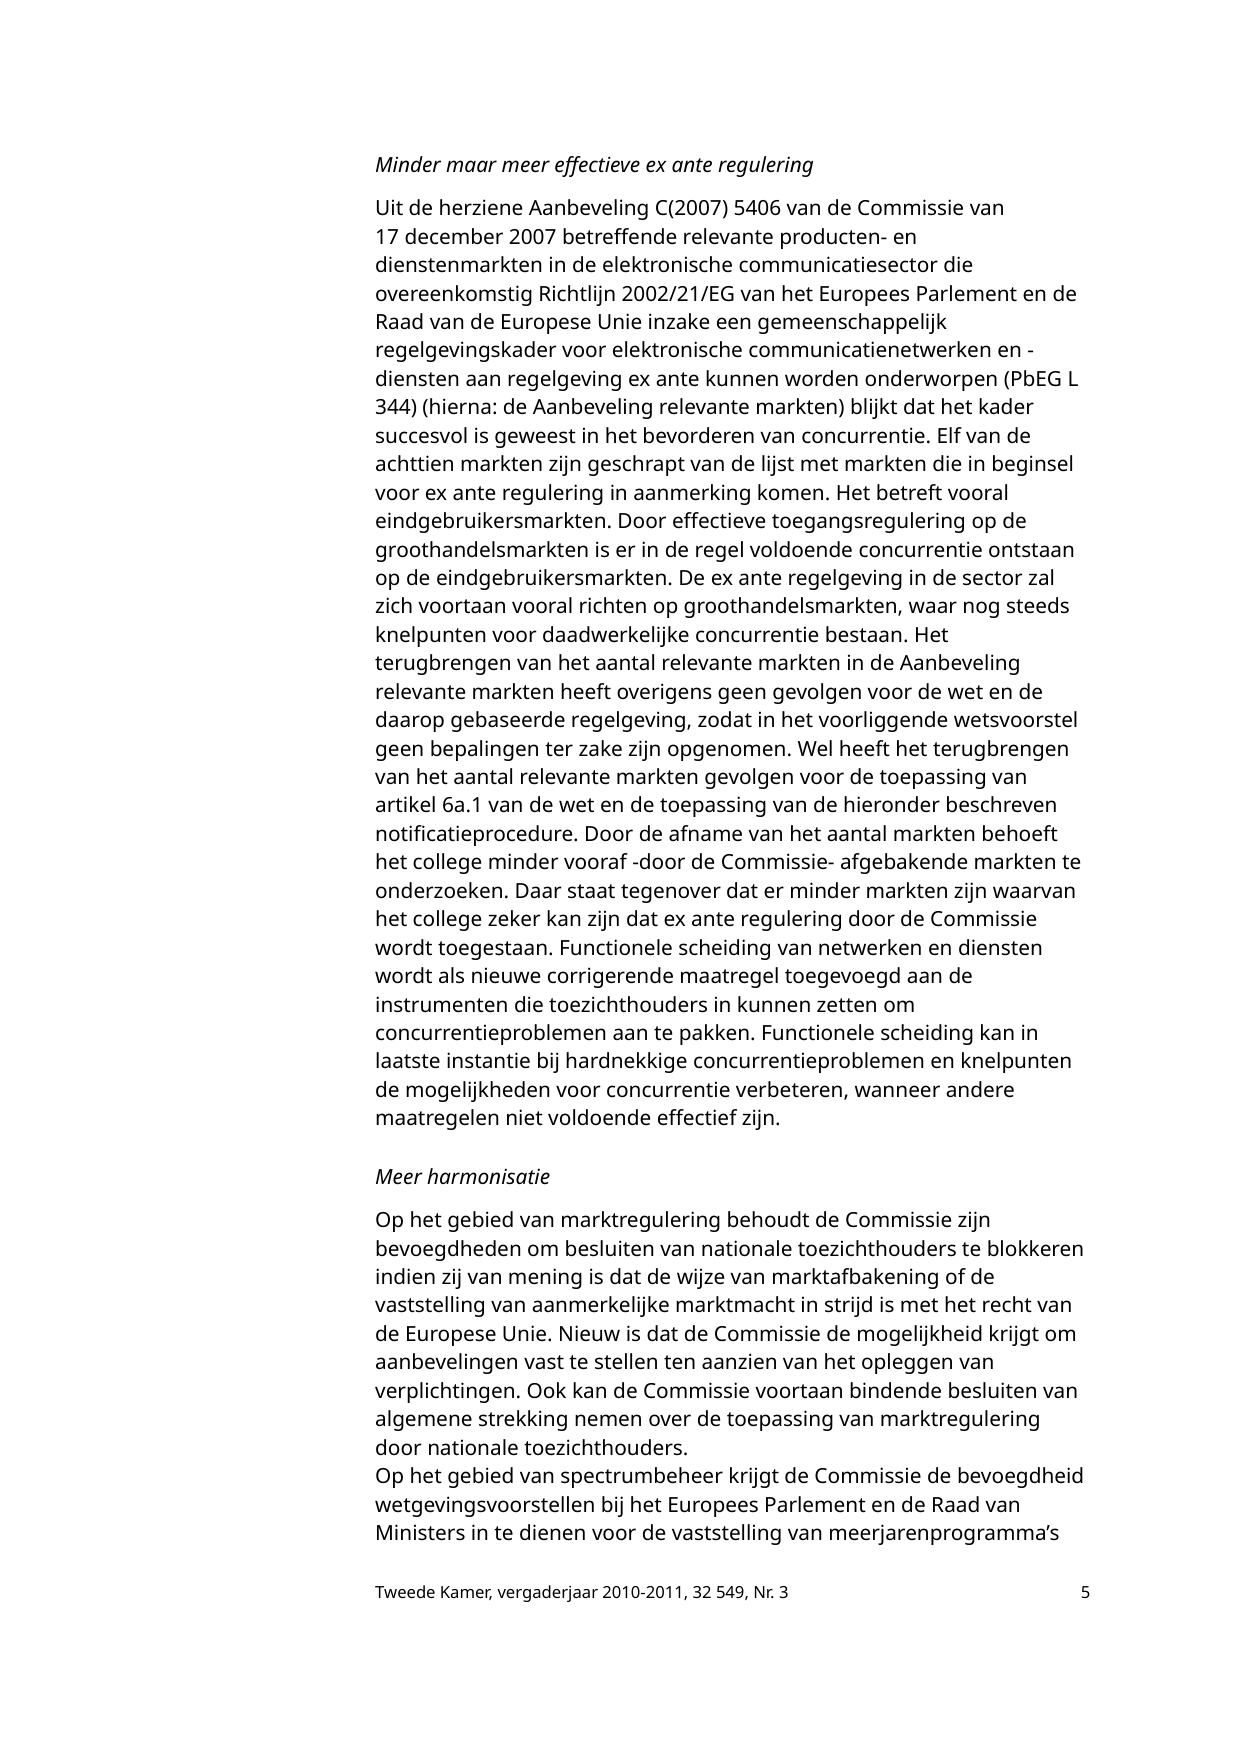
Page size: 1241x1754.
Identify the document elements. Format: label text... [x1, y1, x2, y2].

text Op het gebied van marktregulering behoudt de Commissie zijn bevoegdheden om besluiten van nationale toezichthouders te blokkeren indien zij van mening is dat de wijze van marktafbakening of de vaststelling van aanmerkelijke marktmacht in strijd is met het recht van de Europese Unie. Nieuw is dat de Commissie de mogelijkheid krijgt om aanbevelingen vast te stellen ten aanzien van het opleggen van verplichtingen. Ook kan de Commissie voortaan bindende besluiten van algemene strekking nemen over de toepassing van marktregulering door nationale toezichthouders. [375, 1205, 1090, 1461]
text Minder maar meer effectieve ex ante regulering [375, 150, 1090, 178]
text Op het gebied van spectrumbeheer krijgt de Commissie de bevoegdheid wetgevingsvoorstellen bij het Europees Parlement en de Raad van Ministers in te dienen voor de vaststelling van meerjarenprogramma’s [375, 1461, 1090, 1547]
text Uit de herziene Aanbeveling C(2007) 5406 van de Commissie van 17 december 2007 betreffende relevante producten- en dienstenmarkten in de elektronische communicatiesector die overeenkomstig Richtlijn 2002/21/EG van het Europees Parlement en de Raad van de Europese Unie inzake een gemeenschappelijk regelgevingskader voor elektronische communicatienetwerken en -diensten aan regelgeving ex ante kunnen worden onderworpen (PbEG L 344) (hierna: de Aanbeveling relevante markten) blijkt dat het kader succesvol is geweest in het bevorderen van concurrentie. Elf van de achttien markten zijn geschrapt van de lijst met markten die in beginsel voor ex ante regulering in aanmerking komen. Het betreft vooral eindgebruikersmarkten. Door effectieve toegangsregulering op de groothandelsmarkten is er in de regel voldoende concurrentie ontstaan op de eindgebruikersmarkten. De ex ante regelgeving in de sector zal zich voortaan vooral richten op groothandelsmarkten, waar nog steeds knelpunten voor daadwerkelijke concurrentie bestaan. Het terugbrengen van het aantal relevante markten in de Aanbeveling relevante markten heeft overigens geen gevolgen voor de wet en de daarop gebaseerde regelgeving, zodat in het voorliggende wetsvoorstel geen bepalingen ter zake zijn opgenomen. Wel heeft het terugbrengen van het aantal relevante markten gevolgen voor de toepassing van artikel 6a.1 van de wet en de toepassing van de hieronder beschreven notificatieprocedure. Door de afname van het aantal markten behoeft het college minder vooraf -door de Commissie- afgebakende markten te onderzoeken. Daar staat tegenover dat er minder markten zijn waarvan het college zeker kan zijn dat ex ante regulering door de Commissie wordt toegestaan. Functionele scheiding van netwerken en diensten wordt als nieuwe corrigerende maatregel toegevoegd aan de instrumenten die toezichthouders in kunnen zetten om concurrentieproblemen aan te pakken. Functionele scheiding kan in laatste instantie bij hardnekkige concurrentieproblemen en knelpunten de mogelijkheden voor concurrentie verbeteren, wanneer andere maatregelen niet voldoende effectief zijn. [375, 193, 1090, 1132]
text Meer harmonisatie [375, 1162, 1090, 1190]
